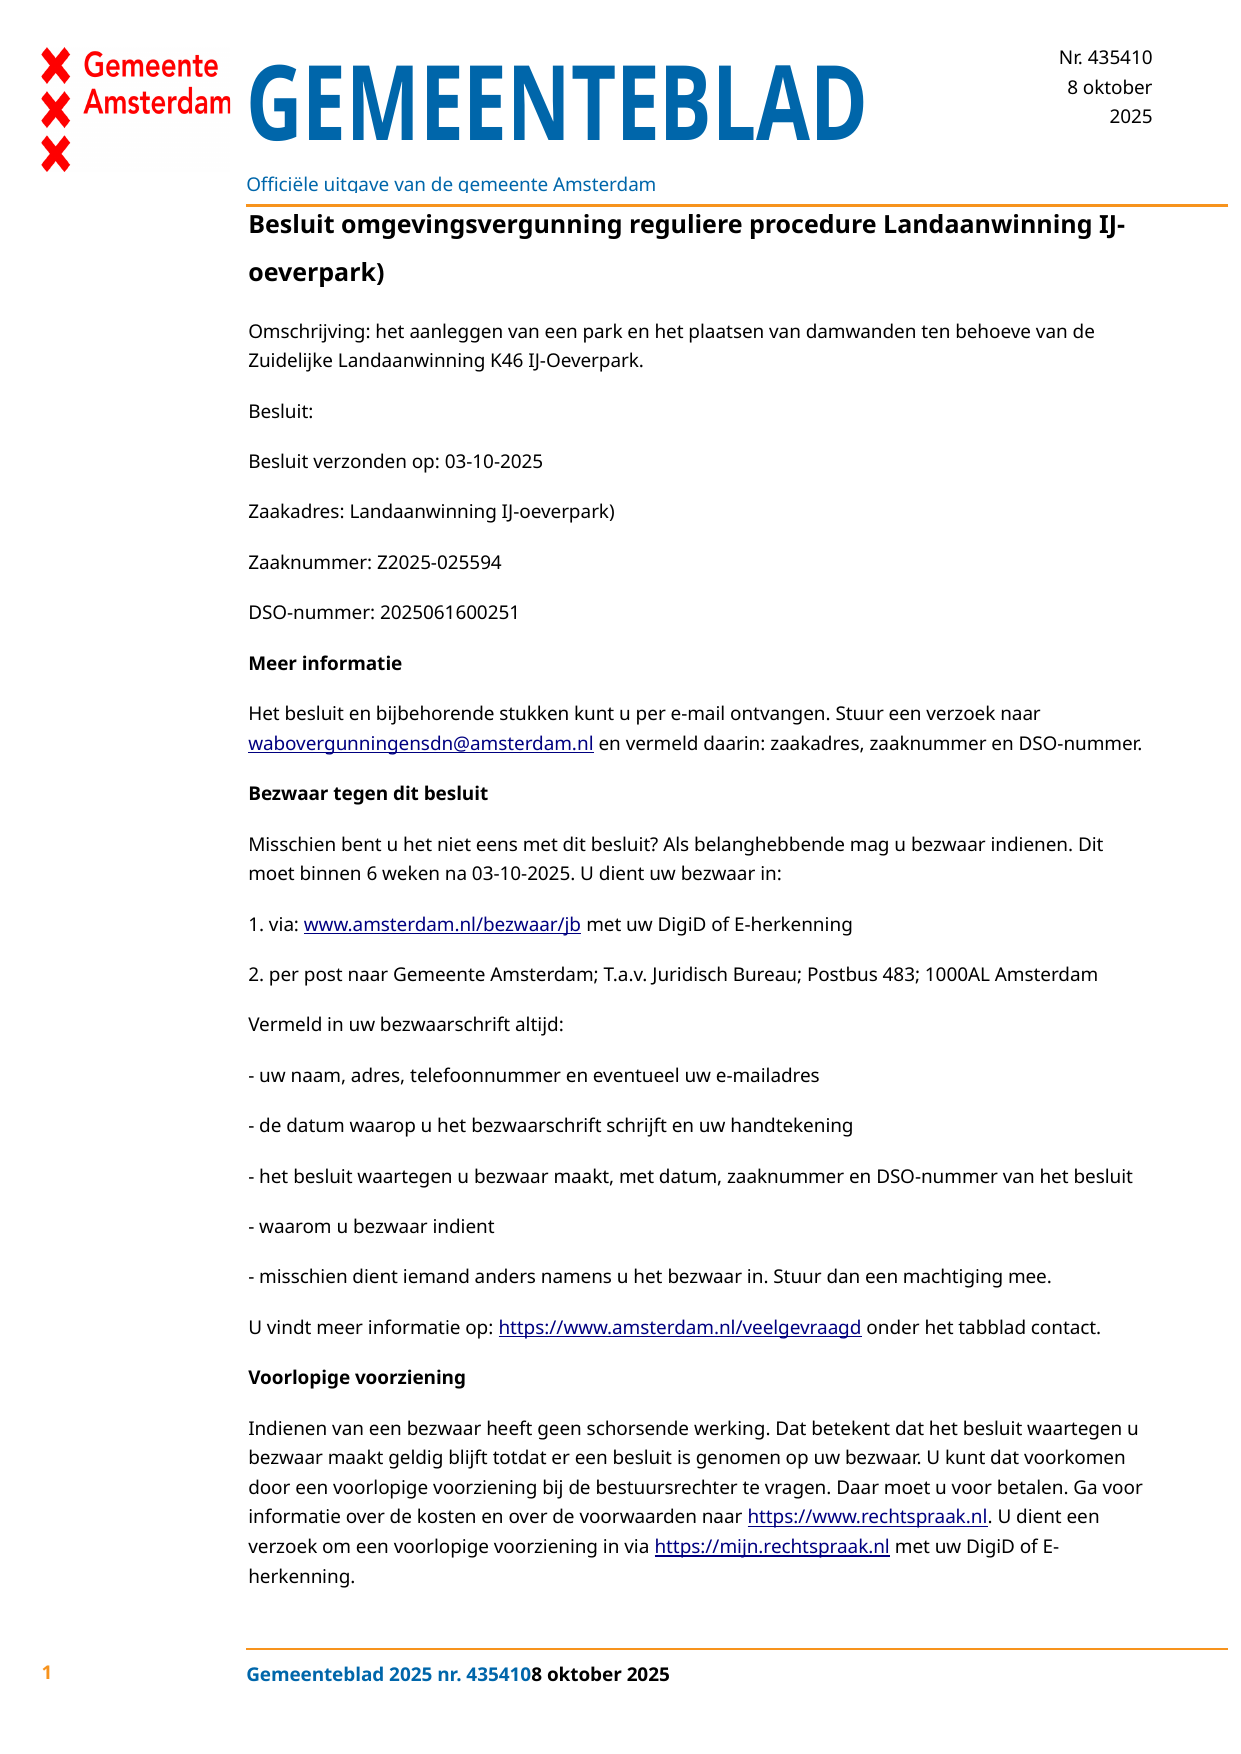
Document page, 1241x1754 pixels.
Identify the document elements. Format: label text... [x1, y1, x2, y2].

text - misschien dient iemand anders namens u het bezwaar in. Stuur dan een machtiging mee. [248, 1264, 1152, 1289]
text Besluit omgevingsvergunning reguliere procedure Landaanwinning IJ-oeverpark) [248, 207, 1152, 288]
text DSO-nummer: 2025061600251 [248, 599, 1152, 625]
text Indienen van een bezwaar heeft geen schorsende werking. Dat betekent dat het besluit waartegen u bezwaar maakt geldig blijft totdat er een besluit is genomen op uw bezwaar. U kunt dat voorkomen door een voorlopige voorziening bij de bestuursrechter te vragen. Daar moet u voor betalen. Ga voor informatie over de kosten en over de voorwaarden naar https://www.rechtspraak.nl. U dient een verzoek om een voorlopige voorziening in via https://mijn.rechtspraak.nl met uw DigiD of E-herkenning. [248, 1415, 1152, 1589]
picture [41, 47, 231, 172]
text 2. per post naar Gemeente Amsterdam; T.a.v. Juridisch Bureau; Postbus 483; 1000AL Amsterdam [248, 961, 1152, 987]
text - de datum waarop u het bezwaarschrift schrijft en uw handtekening [248, 1112, 1152, 1138]
text - uw naam, adres, telefoonnummer en eventueel uw e-mailadres [248, 1062, 1152, 1088]
text Het besluit en bijbehorende stukken kunt u per e-mail ontvangen. Stuur een verzoek naar wabovergunningensdn@amsterdam.nl en vermeld daarin: zaakadres, zaaknummer en DSO-nummer. [248, 700, 1152, 756]
text U vindt meer informatie op: https://www.amsterdam.nl/veelgevraagd onder het tabblad contact. [248, 1314, 1152, 1340]
text Vermeld in uw bezwaarschrift altijd: [248, 1012, 1152, 1037]
text Besluit: [248, 398, 1152, 424]
text Zaakadres: Landaanwinning IJ-oeverpark) [248, 499, 1152, 524]
text - waarom u bezwaar indient [248, 1213, 1152, 1239]
text Meer informatie [248, 650, 1152, 676]
text Zaaknummer: Z2025-025594 [248, 549, 1152, 575]
text Omschrijving: het aanleggen van een park en het plaatsen van damwanden ten behoeve van de Zuidelijke Landaanwinning K46 IJ-Oeverpark. [248, 318, 1152, 373]
text 1. via: www.amsterdam.nl/bezwaar/jb met uw DigiD of E-herkenning [248, 911, 1152, 937]
text - het besluit waartegen u bezwaar maakt, met datum, zaaknummer en DSO-nummer van het besluit [248, 1163, 1152, 1189]
text Besluit verzonden op: 03-10-2025 [248, 448, 1152, 474]
text Bezwaar tegen dit besluit [248, 780, 1152, 806]
text Misschien bent u het niet eens met dit besluit? Als belanghebbende mag u bezwaar indienen. Dit moet binnen 6 weken na 03-10-2025. U dient uw bezwaar in: [248, 831, 1152, 886]
text Voorlopige voorziening [248, 1364, 1152, 1390]
